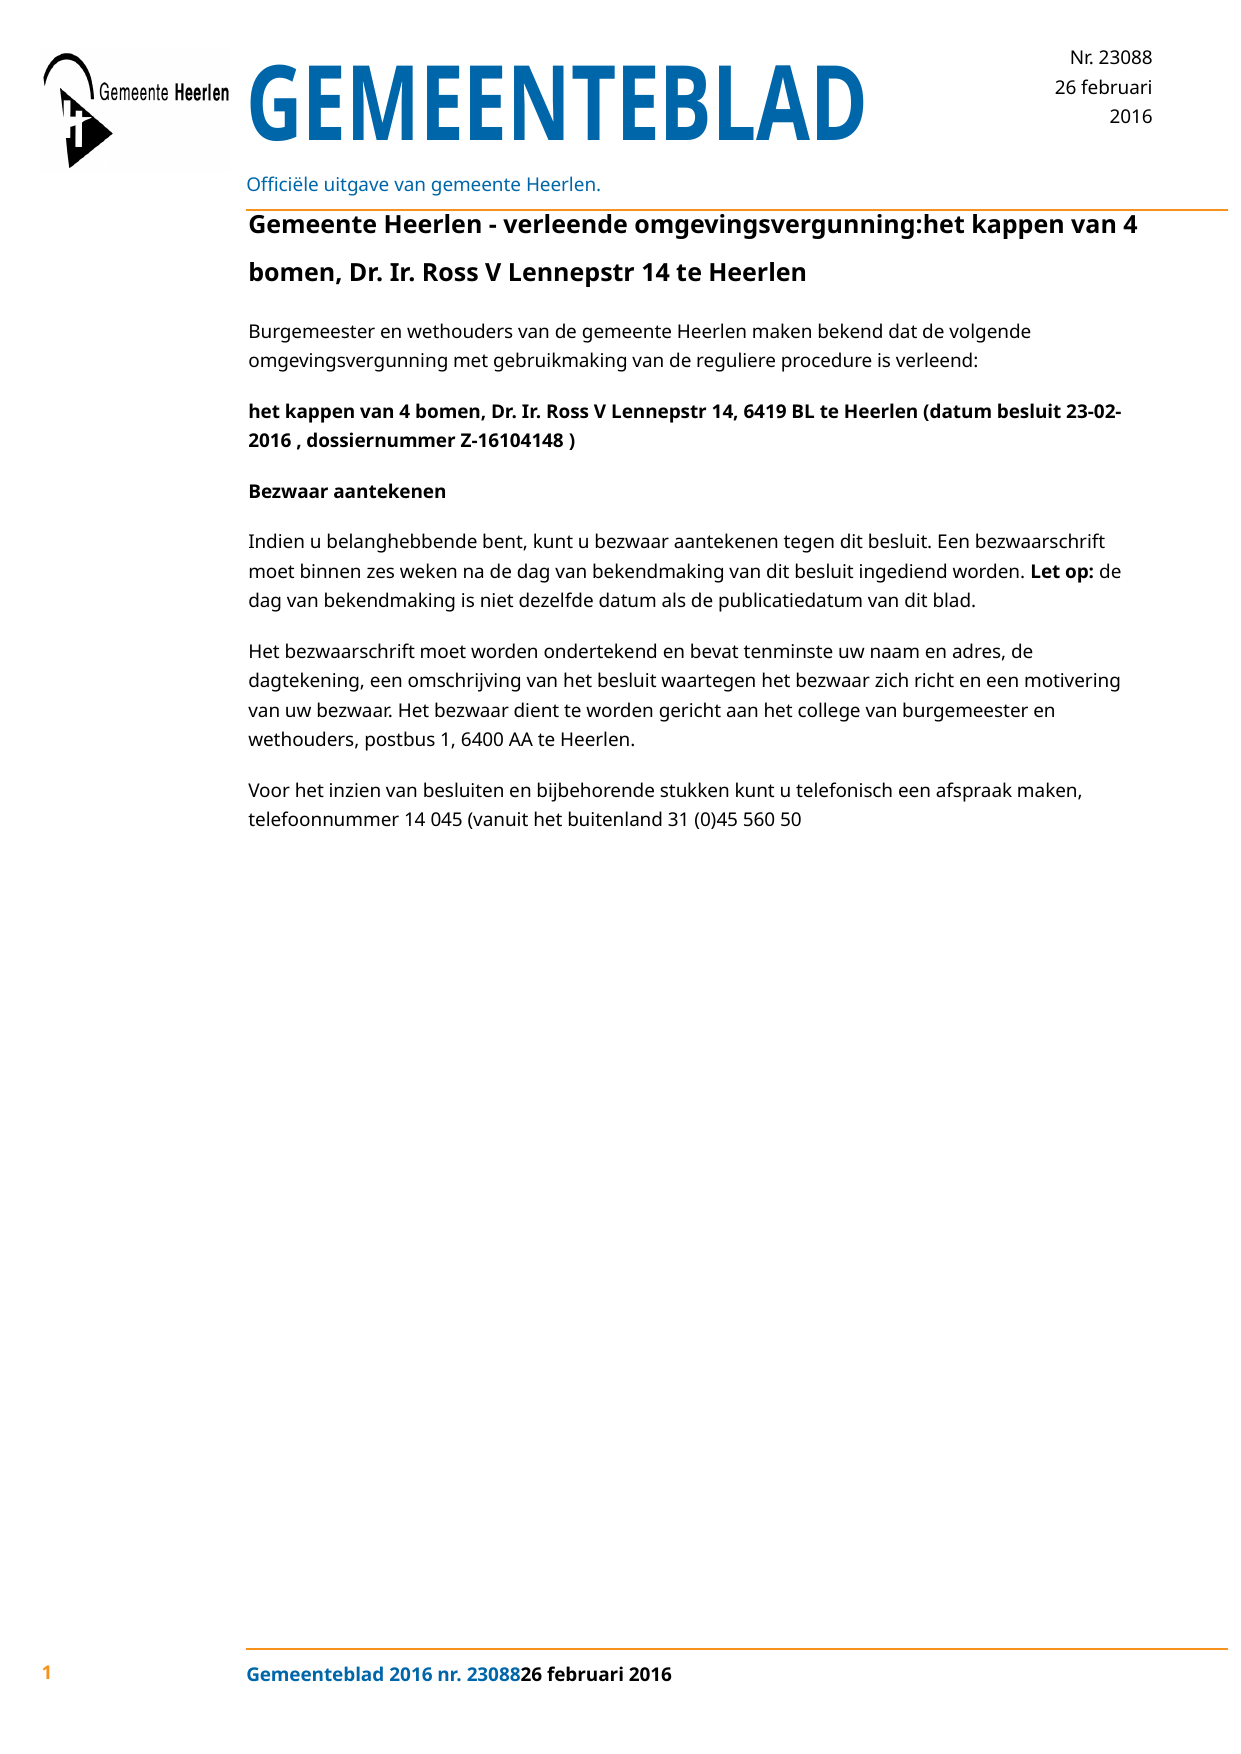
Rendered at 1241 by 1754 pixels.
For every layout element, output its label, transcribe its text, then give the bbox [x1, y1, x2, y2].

picture [41, 47, 231, 172]
text Burgemeester en wethouders van de gemeente Heerlen maken bekend dat de volgende omgevingsvergunning met gebruikmaking van de reguliere procedure is verleend: [248, 318, 1152, 373]
text Bezwaar aantekenen [248, 478, 1152, 504]
text Indien u belanghebbende bent, kunt u bezwaar aantekenen tegen dit besluit. Een bezwaarschrift moet binnen zes weken na de dag van bekendmaking van dit besluit ingediend worden. Let op: de dag van bekendmaking is niet dezelfde datum als de publicatiedatum van dit blad. [248, 528, 1152, 613]
text het kappen van 4 bomen, Dr. Ir. Ross V Lennepstr 14, 6419 BL te Heerlen (datum besluit 23-02-2016 , dossiernummer Z-16104148 ) [248, 398, 1152, 453]
text Het bezwaarschrift moet worden ondertekend en bevat tenminste uw naam en adres, de dagtekening, een omschrijving van het besluit waartegen het bezwaar zich richt en een motivering van uw bezwaar. Het bezwaar dient te worden gericht aan het college van burgemeester en wethouders, postbus 1, 6400 AA te Heerlen. [248, 638, 1152, 752]
text Gemeente Heerlen - verleende omgevingsvergunning:het kappen van 4 bomen, Dr. Ir. Ross V Lennepstr 14 te Heerlen [248, 211, 1152, 288]
text Voor het inzien van besluiten en bijbehorende stukken kunt u telefonisch een afspraak maken, telefoonnummer 14 045 (vanuit het buitenland 31 (0)45 560 50 [248, 777, 1152, 832]
